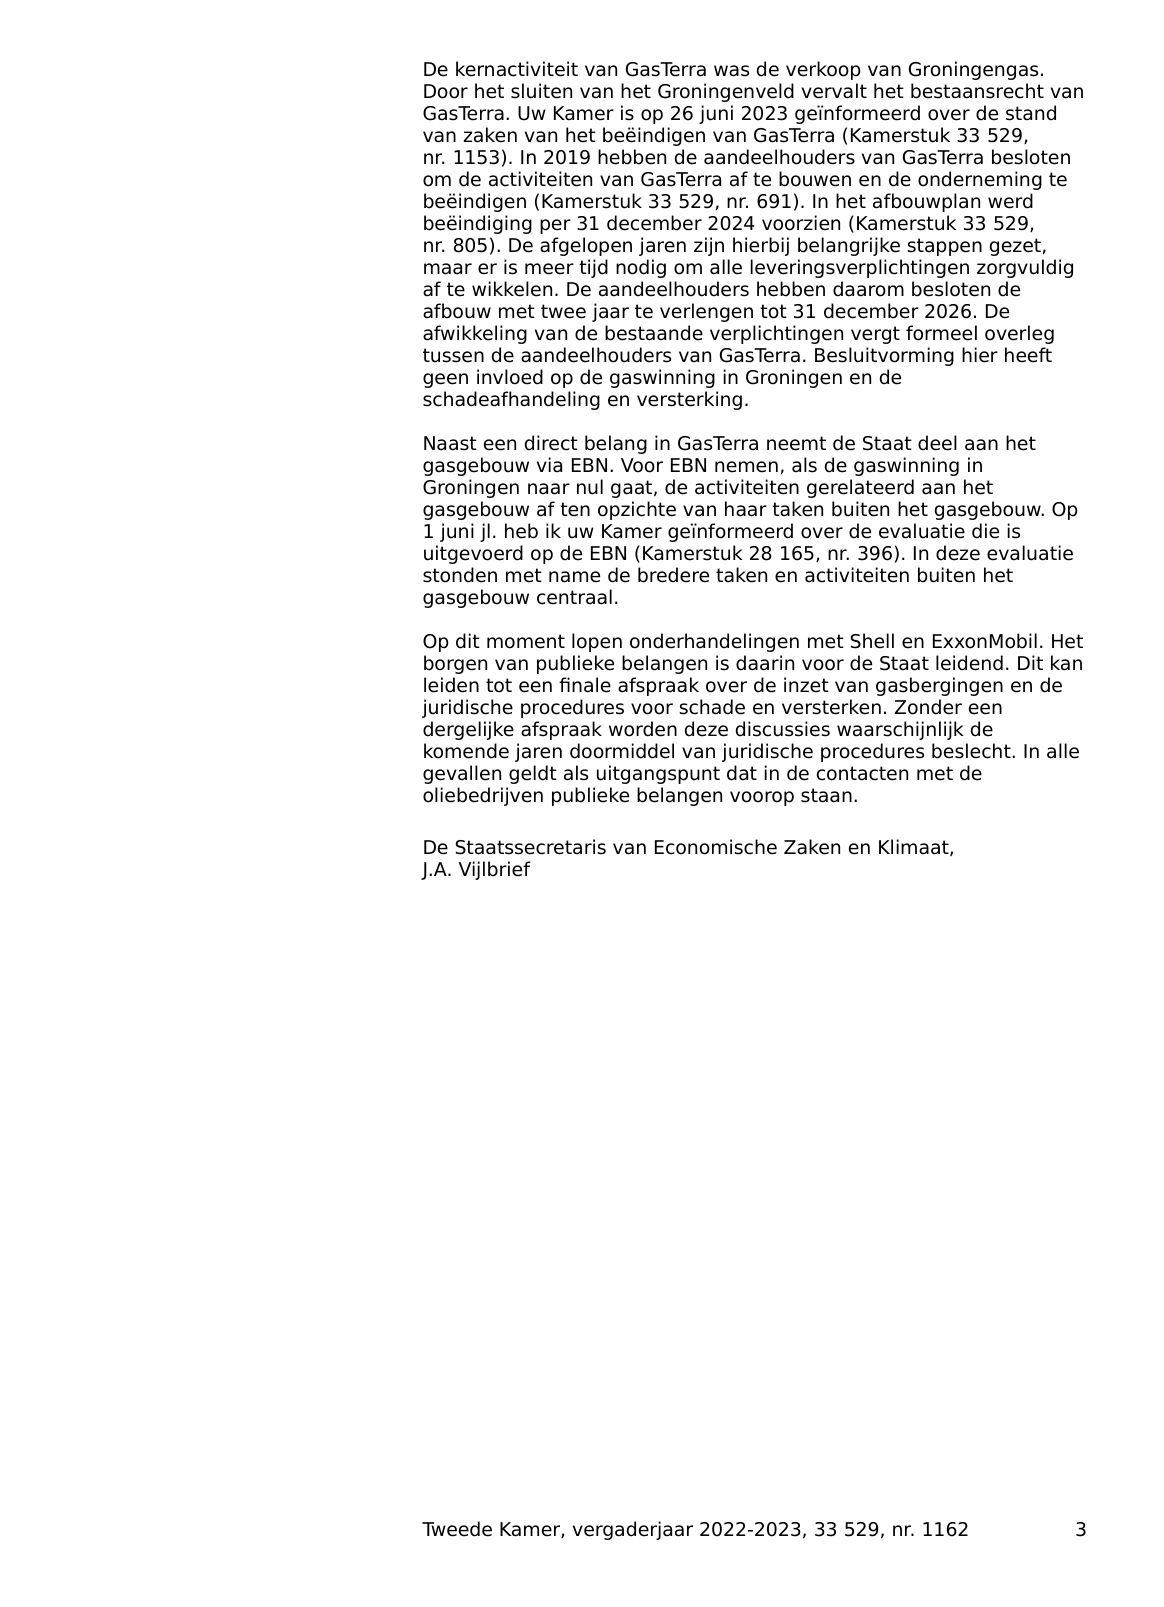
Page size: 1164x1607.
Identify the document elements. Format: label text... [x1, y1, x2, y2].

text De Staatssecretaris van Economische Zaken en Klimaat, J.A. Vijlbrief [422, 837, 1087, 881]
text De kernactiviteit van GasTerra was de verkoop van Groningengas. Door het sluiten van het Groningenveld vervalt het bestaansrecht van GasTerra. Uw Kamer is op 26 juni 2023 geïnformeerd over de stand van zaken van het beëindigen van GasTerra (Kamerstuk 33 529, nr. 1153). In 2019 hebben de aandeelhouders van GasTerra besloten om de activiteiten van GasTerra af te bouwen en de onderneming te beëindigen (Kamerstuk 33 529, nr. 691). In het afbouwplan werd beëindiging per 31 december 2024 voorzien (Kamerstuk 33 529, nr. 805). De afgelopen jaren zijn hierbij belangrijke stappen gezet, maar er is meer tijd nodig om alle leveringsverplichtingen zorgvuldig af te wikkelen. De aandeelhouders hebben daarom besloten de afbouw met twee jaar te verlengen tot 31 december 2026. De afwikkeling van de bestaande verplichtingen vergt formeel overleg tussen de aandeelhouders van GasTerra. Besluitvorming hier heeft geen invloed op de gaswinning in Groningen en de schadeafhandeling en versterking. [422, 59, 1087, 411]
text Op dit moment lopen onderhandelingen met Shell en ExxonMobil. Het borgen van publieke belangen is daarin voor de Staat leidend. Dit kan leiden tot een finale afspraak over de inzet van gasbergingen en de juridische procedures voor schade en versterken. Zonder een dergelijke afspraak worden deze discussies waarschijnlijk de komende jaren doormiddel van juridische procedures beslecht. In alle gevallen geldt als uitgangspunt dat in de contacten met de oliebedrijven publieke belangen voorop staan. [422, 631, 1087, 807]
text Naast een direct belang in GasTerra neemt de Staat deel aan het gasgebouw via EBN. Voor EBN nemen, als de gaswinning in Groningen naar nul gaat, de activiteiten gerelateerd aan het gasgebouw af ten opzichte van haar taken buiten het gasgebouw. Op 1 juni jl. heb ik uw Kamer geïnformeerd over de evaluatie die is uitgevoerd op de EBN (Kamerstuk 28 165, nr. 396). In deze evaluatie stonden met name de bredere taken en activiteiten buiten het gasgebouw centraal. [422, 433, 1087, 609]
